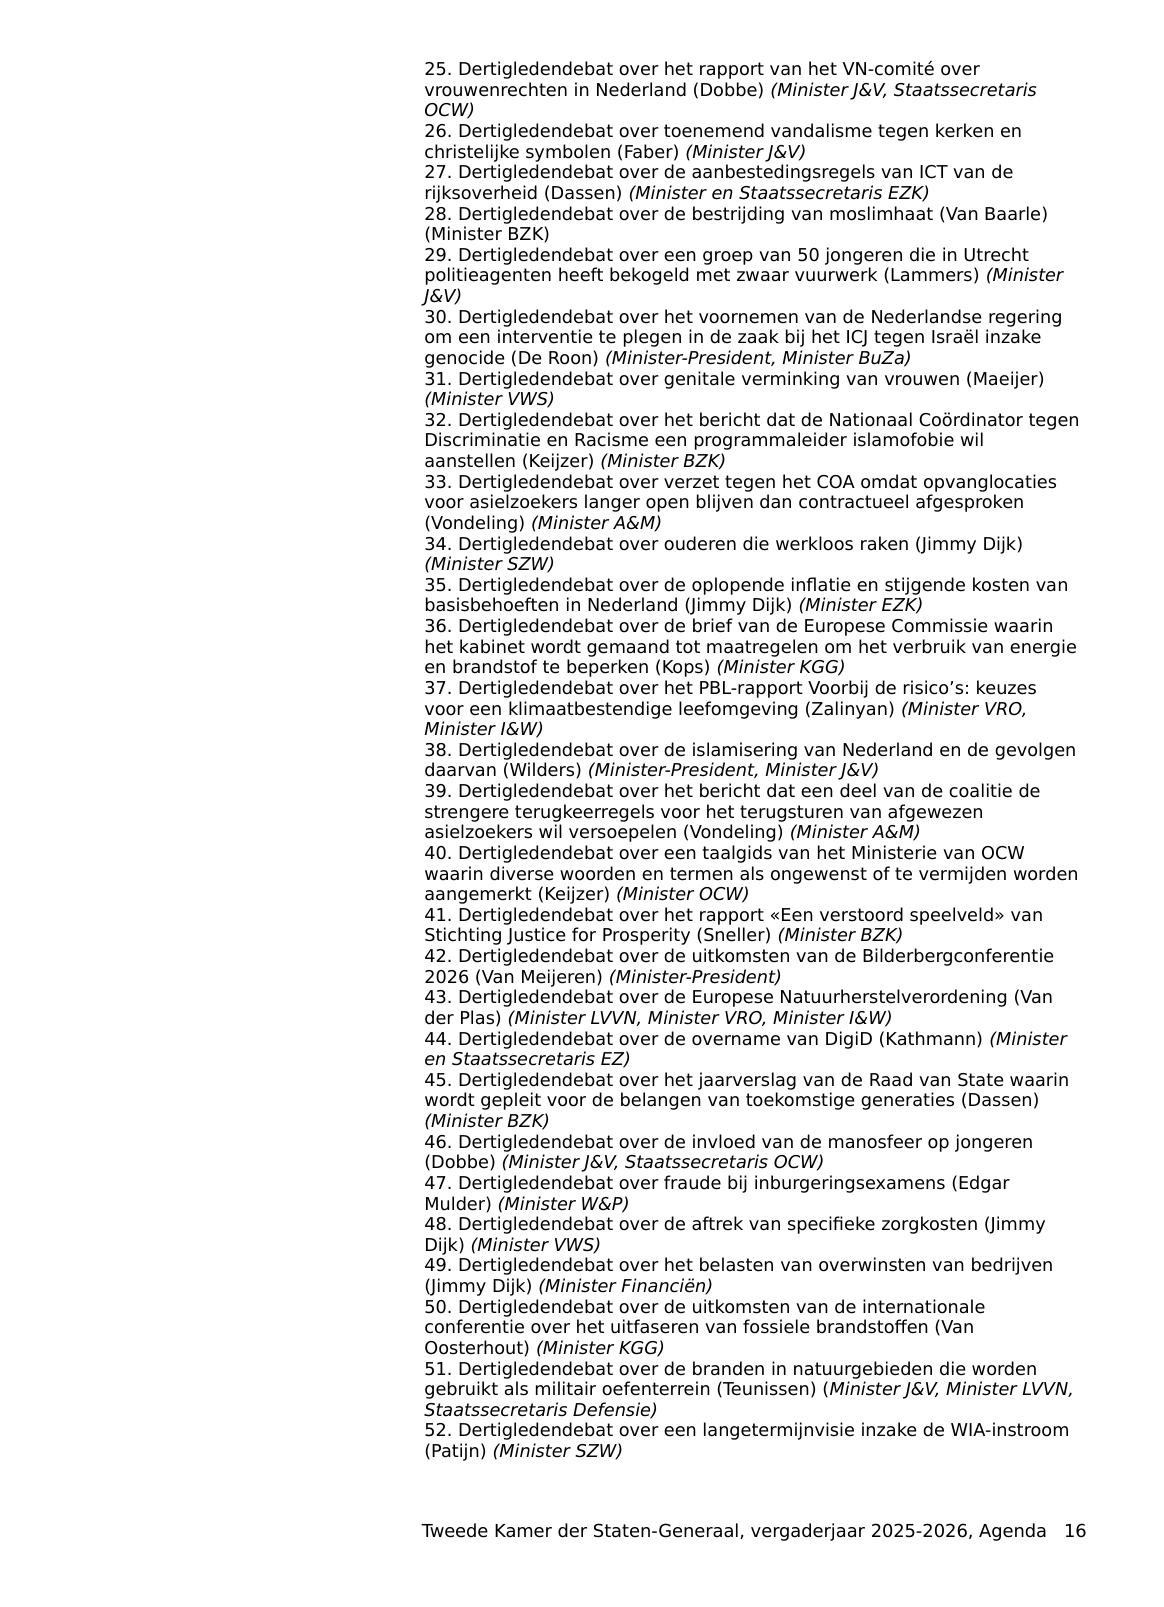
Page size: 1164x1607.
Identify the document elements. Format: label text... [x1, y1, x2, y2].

table_cell 28. Dertigledendebat over de bestrijding van moslimhaat (Van Baarle) (Minister BZK) [418, 204, 1087, 245]
table_cell [401, 905, 418, 946]
table_cell 25. Dertigledendebat over het rapport van het VN-comité over vrouwenrechten in Nederland (Dobbe) (Minister J&V, Staatssecretaris OCW) [418, 59, 1087, 121]
table_cell [401, 987, 418, 1028]
table_cell 40. Dertigledendebat over een taalgids van het Ministerie van OCW waarin diverse woorden en termen als ongewenst of te vermijden worden aangemerkt (Keijzer) (Minister OCW) [418, 843, 1087, 905]
table_cell 32. Dertigledendebat over het bericht dat de Nationaal Coördinator tegen Discriminatie en Racisme een programmaleider islamofobie wil aanstellen (Keijzer) (Minister BZK) [418, 410, 1087, 472]
table_cell 36. Dertigledendebat over de brief van de Europese Commissie waarin het kabinet wordt gemaand tot maatregelen om het verbruik van energie en brandstof te beperken (Kops) (Minister KGG) [418, 616, 1087, 678]
table_cell [77, 307, 401, 368]
table_cell 35. Dertigledendebat over de oplopende inflatie en stijgende kosten van basisbehoeften in Nederland (Jimmy Dijk) (Minister EZK) [418, 575, 1087, 616]
table_cell 45. Dertigledendebat over het jaarverslag van de Raad van State waarin wordt gepleit voor de belangen van toekomstige generaties (Dassen) (Minister BZK) [418, 1070, 1087, 1132]
table_cell 39. Dertigledendebat over het bericht dat een deel van de coalitie de strengere terugkeerregels voor het terugsturen van afgewezen asielzoekers wil versoepelen (Vondeling) (Minister A&M) [418, 781, 1087, 843]
table_cell 27. Dertigledendebat over de aanbestedingsregels van ICT van de rijksoverheid (Dassen) (Minister en Staatssecretaris EZK) [418, 162, 1087, 203]
table_cell [77, 472, 401, 533]
table_cell [401, 616, 418, 678]
table_cell [401, 59, 418, 121]
table_cell [401, 1070, 418, 1132]
table_cell [401, 369, 418, 410]
table_cell [77, 946, 401, 987]
table_cell [401, 245, 418, 307]
table_cell 47. Dertigledendebat over fraude bij inburgeringsexamens (Edgar Mulder) (Minister W&P) [418, 1173, 1087, 1214]
table_cell 52. Dertigledendebat over een langetermijnvisie inzake de WIA-instroom (Patijn) (Minister SZW) [418, 1420, 1087, 1462]
table_cell [401, 162, 418, 203]
table_cell 48. Dertigledendebat over de aftrek van specifieke zorgkosten (Jimmy Dijk) (Minister VWS) [418, 1214, 1087, 1255]
table_cell 26. Dertigledendebat over toenemend vandalisme tegen kerken en christelijke symbolen (Faber) (Minister J&V) [418, 121, 1087, 162]
table_cell [77, 616, 401, 678]
table_cell [401, 1420, 418, 1462]
table_cell [77, 59, 401, 121]
table_cell [401, 534, 418, 575]
table_cell 51. Dertigledendebat over de branden in natuurgebieden die worden gebruikt als militair oefenterrein (Teunissen) (Minister J&V, Minister LVVN, Staatssecretaris Defensie) [418, 1359, 1087, 1420]
table_cell 37. Dertigledendebat over het PBL-rapport Voorbij de risico’s: keuzes voor een klimaatbestendige leefomgeving (Zalinyan) (Minister VRO, Minister I&W) [418, 678, 1087, 740]
table_cell [77, 1029, 401, 1070]
table_cell [77, 1070, 401, 1132]
table_cell [401, 1173, 418, 1214]
table_cell [401, 946, 418, 987]
table_cell [401, 781, 418, 843]
table_cell [77, 1420, 401, 1462]
table_cell [77, 987, 401, 1028]
table_cell [401, 1255, 418, 1297]
table_cell 49. Dertigledendebat over het belasten van overwinsten van bedrijven (Jimmy Dijk) (Minister Financiën) [418, 1255, 1087, 1297]
table_cell 29. Dertigledendebat over een groep van 50 jongeren die in Utrecht politieagenten heeft bekogeld met zwaar vuurwerk (Lammers) (Minister J&V) [418, 245, 1087, 307]
table_cell [77, 905, 401, 946]
table_cell [401, 575, 418, 616]
table_cell 44. Dertigledendebat over de overname van DigiD (Kathmann) (Minister en Staatssecretaris EZ) [418, 1029, 1087, 1070]
table_cell [401, 1359, 418, 1420]
table_cell 33. Dertigledendebat over verzet tegen het COA omdat opvanglocaties voor asielzoekers langer open blijven dan contractueel afgesproken (Vondeling) (Minister A&M) [418, 472, 1087, 533]
table_cell [77, 575, 401, 616]
table_cell [77, 534, 401, 575]
table_cell [77, 843, 401, 905]
table_cell [77, 369, 401, 410]
table_cell [77, 1359, 401, 1420]
table_cell [401, 204, 418, 245]
table_cell [401, 307, 418, 368]
table_cell [77, 781, 401, 843]
table_cell [401, 1297, 418, 1358]
table_cell [401, 410, 418, 472]
table_cell 41. Dertigledendebat over het rapport «Een verstoord speelveld» van Stichting Justice for Prosperity (Sneller) (Minister BZK) [418, 905, 1087, 946]
table_cell [401, 843, 418, 905]
table_cell [77, 678, 401, 740]
table_cell [77, 204, 401, 245]
table_cell [401, 1214, 418, 1255]
table_cell 30. Dertigledendebat over het voornemen van de Nederlandse regering om een interventie te plegen in de zaak bij het ICJ tegen Israël inzake genocide (De Roon) (Minister-President, Minister BuZa) [418, 307, 1087, 368]
table_cell [401, 678, 418, 740]
table_cell [77, 162, 401, 203]
table_cell [401, 740, 418, 781]
table_cell [77, 1173, 401, 1214]
table_cell 31. Dertigledendebat over genitale verminking van vrouwen (Maeijer) (Minister VWS) [418, 369, 1087, 410]
table_cell [77, 1255, 401, 1297]
table_cell [77, 121, 401, 162]
table_cell [77, 1297, 401, 1358]
table_cell 34. Dertigledendebat over ouderen die werkloos raken (Jimmy Dijk) (Minister SZW) [418, 534, 1087, 575]
table_cell 42. Dertigledendebat over de uitkomsten van de Bilderbergconferentie 2026 (Van Meijeren) (Minister-President) [418, 946, 1087, 987]
table_cell [401, 121, 418, 162]
table_cell [77, 1132, 401, 1173]
table_cell [401, 472, 418, 533]
table_cell 50. Dertigledendebat over de uitkomsten van de internationale conferentie over het uitfaseren van fossiele brandstoffen (Van Oosterhout) (Minister KGG) [418, 1297, 1087, 1358]
table_cell 38. Dertigledendebat over de islamisering van Nederland en de gevolgen daarvan (Wilders) (Minister-President, Minister J&V) [418, 740, 1087, 781]
table_cell [77, 410, 401, 472]
table_cell [77, 245, 401, 307]
table_cell [77, 740, 401, 781]
table_cell [401, 1029, 418, 1070]
table_cell [401, 1132, 418, 1173]
table_cell 43. Dertigledendebat over de Europese Natuurherstelverordening (Van der Plas) (Minister LVVN, Minister VRO, Minister I&W) [418, 987, 1087, 1028]
table_cell 46. Dertigledendebat over de invloed van de manosfeer op jongeren (Dobbe) (Minister J&V, Staatssecretaris OCW) [418, 1132, 1087, 1173]
table_cell [77, 1214, 401, 1255]
